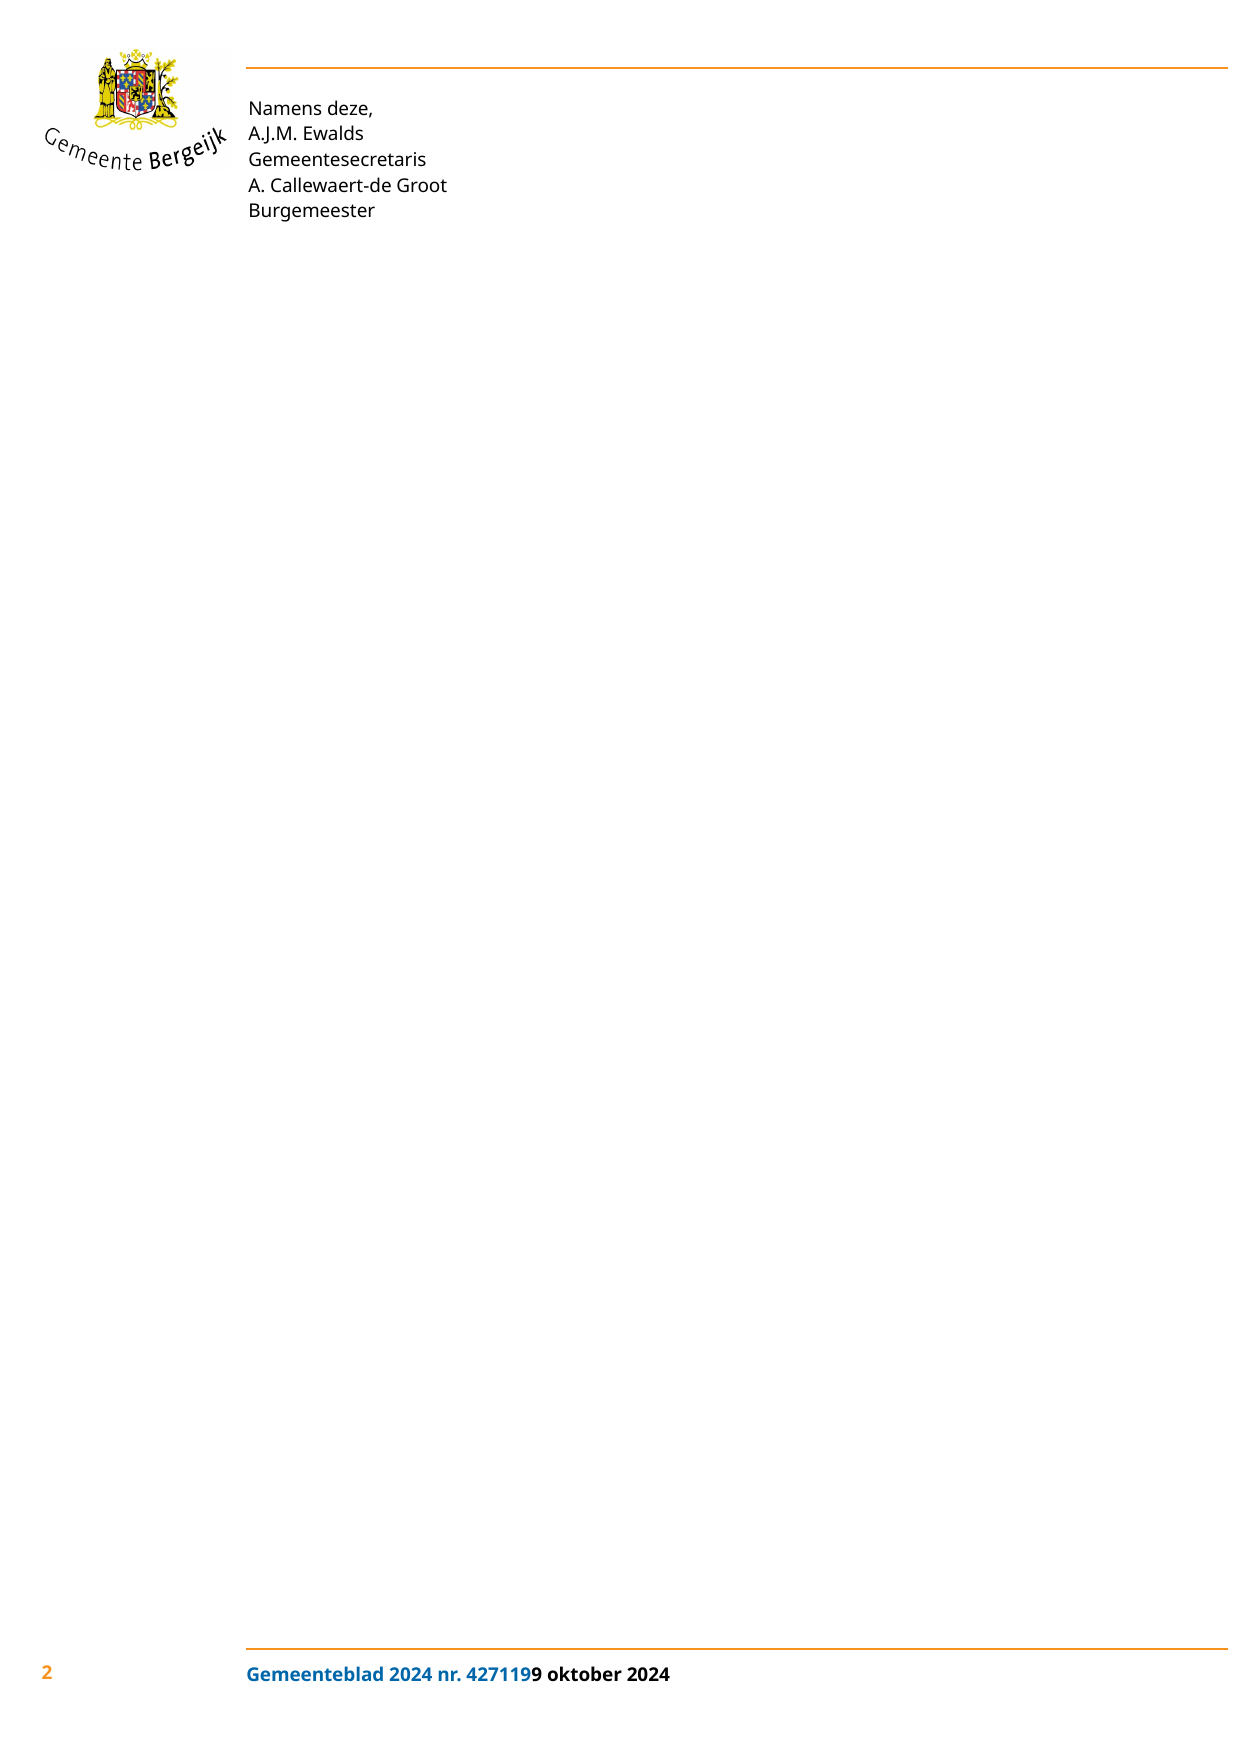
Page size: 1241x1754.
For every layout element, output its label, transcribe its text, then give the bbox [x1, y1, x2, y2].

text A. Callewaert-de Groot [248, 172, 1152, 198]
text Namens deze, [248, 95, 1152, 121]
text Gemeentesecretaris [248, 146, 1152, 172]
picture [41, 47, 231, 172]
text A.J.M. Ewalds [248, 121, 1152, 146]
text Burgemeester [248, 198, 1152, 223]
